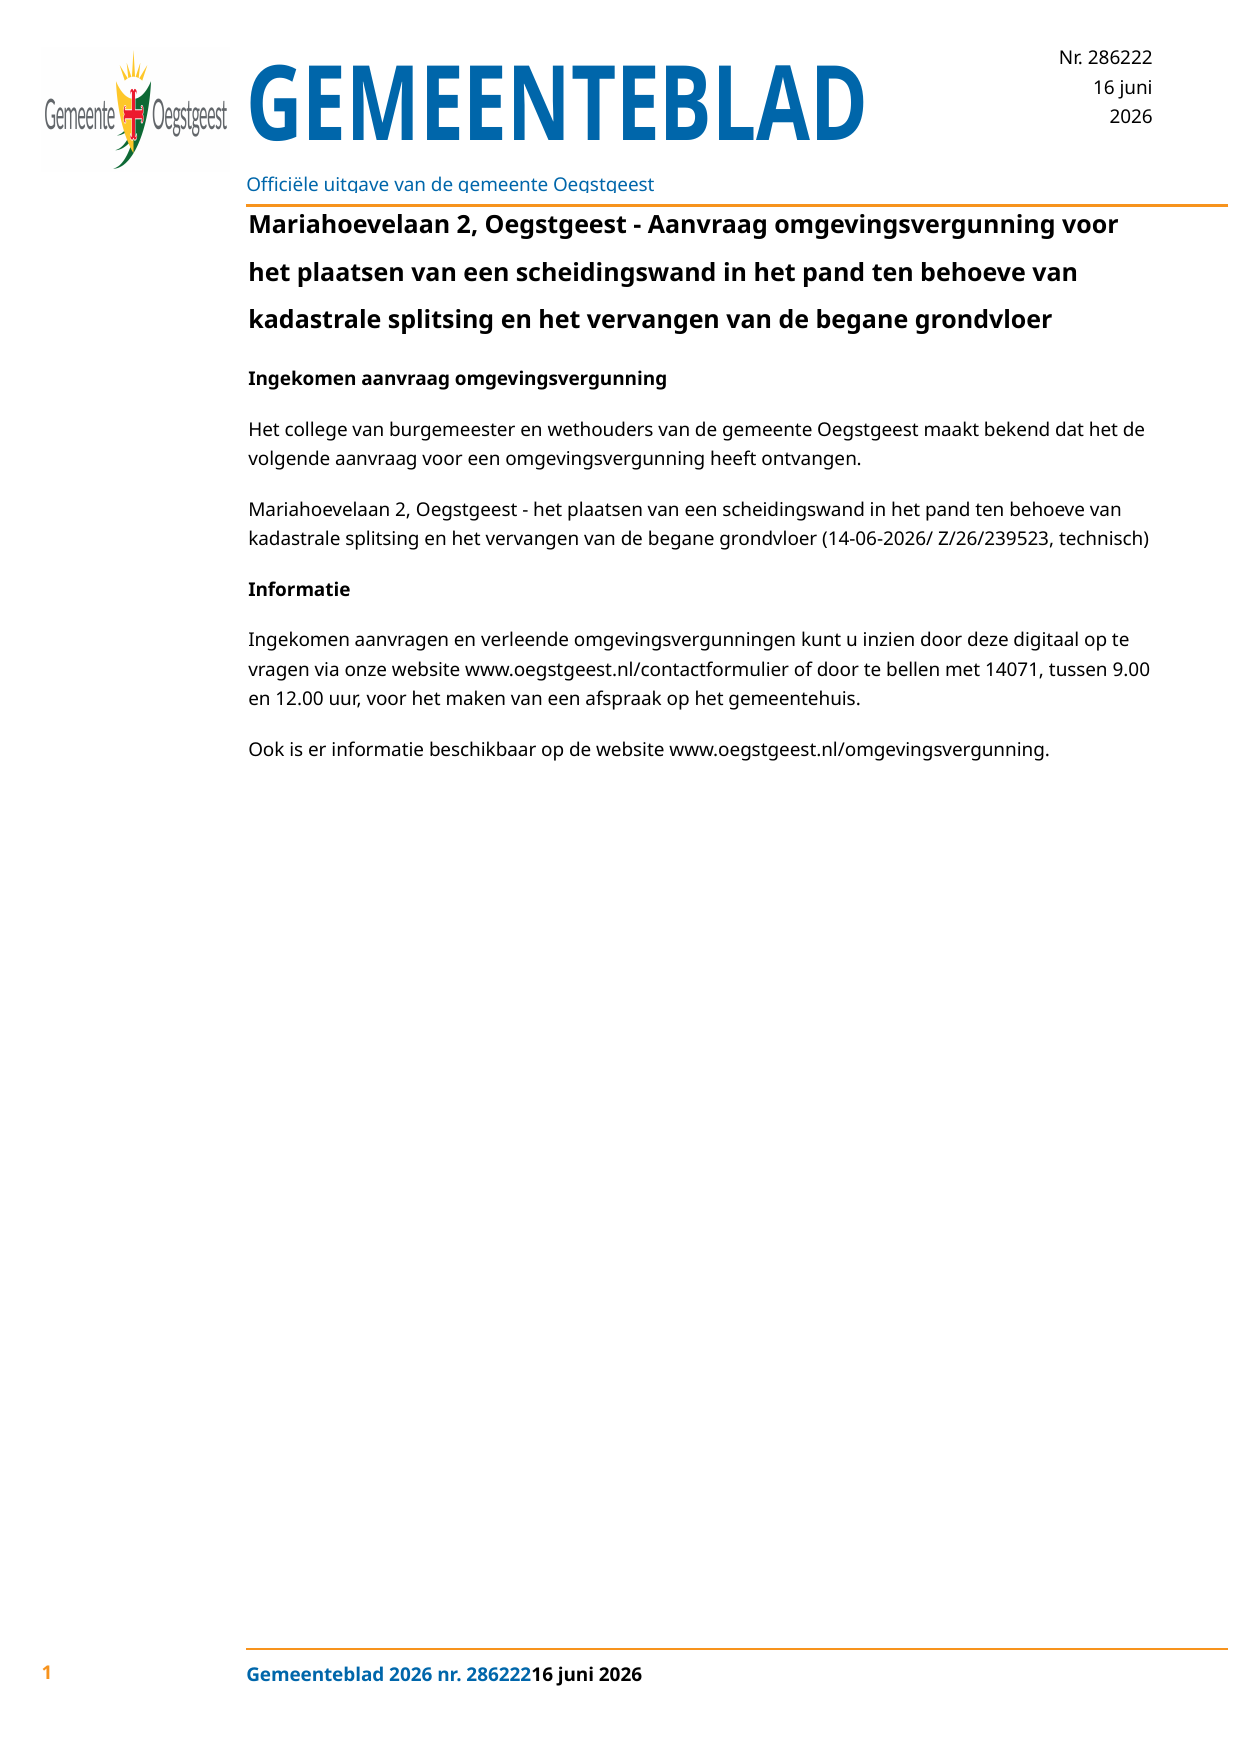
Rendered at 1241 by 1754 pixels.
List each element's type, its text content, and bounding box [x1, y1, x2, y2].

text Mariahoevelaan 2, Oegstgeest - Aanvraag omgevingsvergunning voor het plaatsen van een scheidingswand in het pand ten behoeve van kadastrale splitsing en het vervangen van de begane grondvloer [248, 207, 1152, 336]
text Het college van burgemeester en wethouders van de gemeente Oegstgeest maakt bekend dat het de volgende aanvraag voor een omgevingsvergunning heeft ontvangen. [248, 416, 1152, 471]
text Ingekomen aanvragen en verleende omgevingsvergunningen kunt u inzien door deze digitaal op te vragen via onze website www.oegstgeest.nl/contactformulier of door te bellen met 14071, tussen 9.00 en 12.00 uur, voor het maken van een afspraak op het gemeentehuis. [248, 626, 1152, 711]
text Informatie [248, 576, 1152, 602]
picture [41, 47, 231, 172]
text Ook is er informatie beschikbaar op de website www.oegstgeest.nl/omgevingsvergunning. [248, 736, 1152, 762]
text Ingekomen aanvraag omgevingsvergunning [248, 366, 1152, 391]
text Mariahoevelaan 2, Oegstgeest - het plaatsen van een scheidingswand in het pand ten behoeve van kadastrale splitsing en het vervangen van de begane grondvloer (14-06-2026/ Z/26/239523, technisch) [248, 496, 1152, 551]
